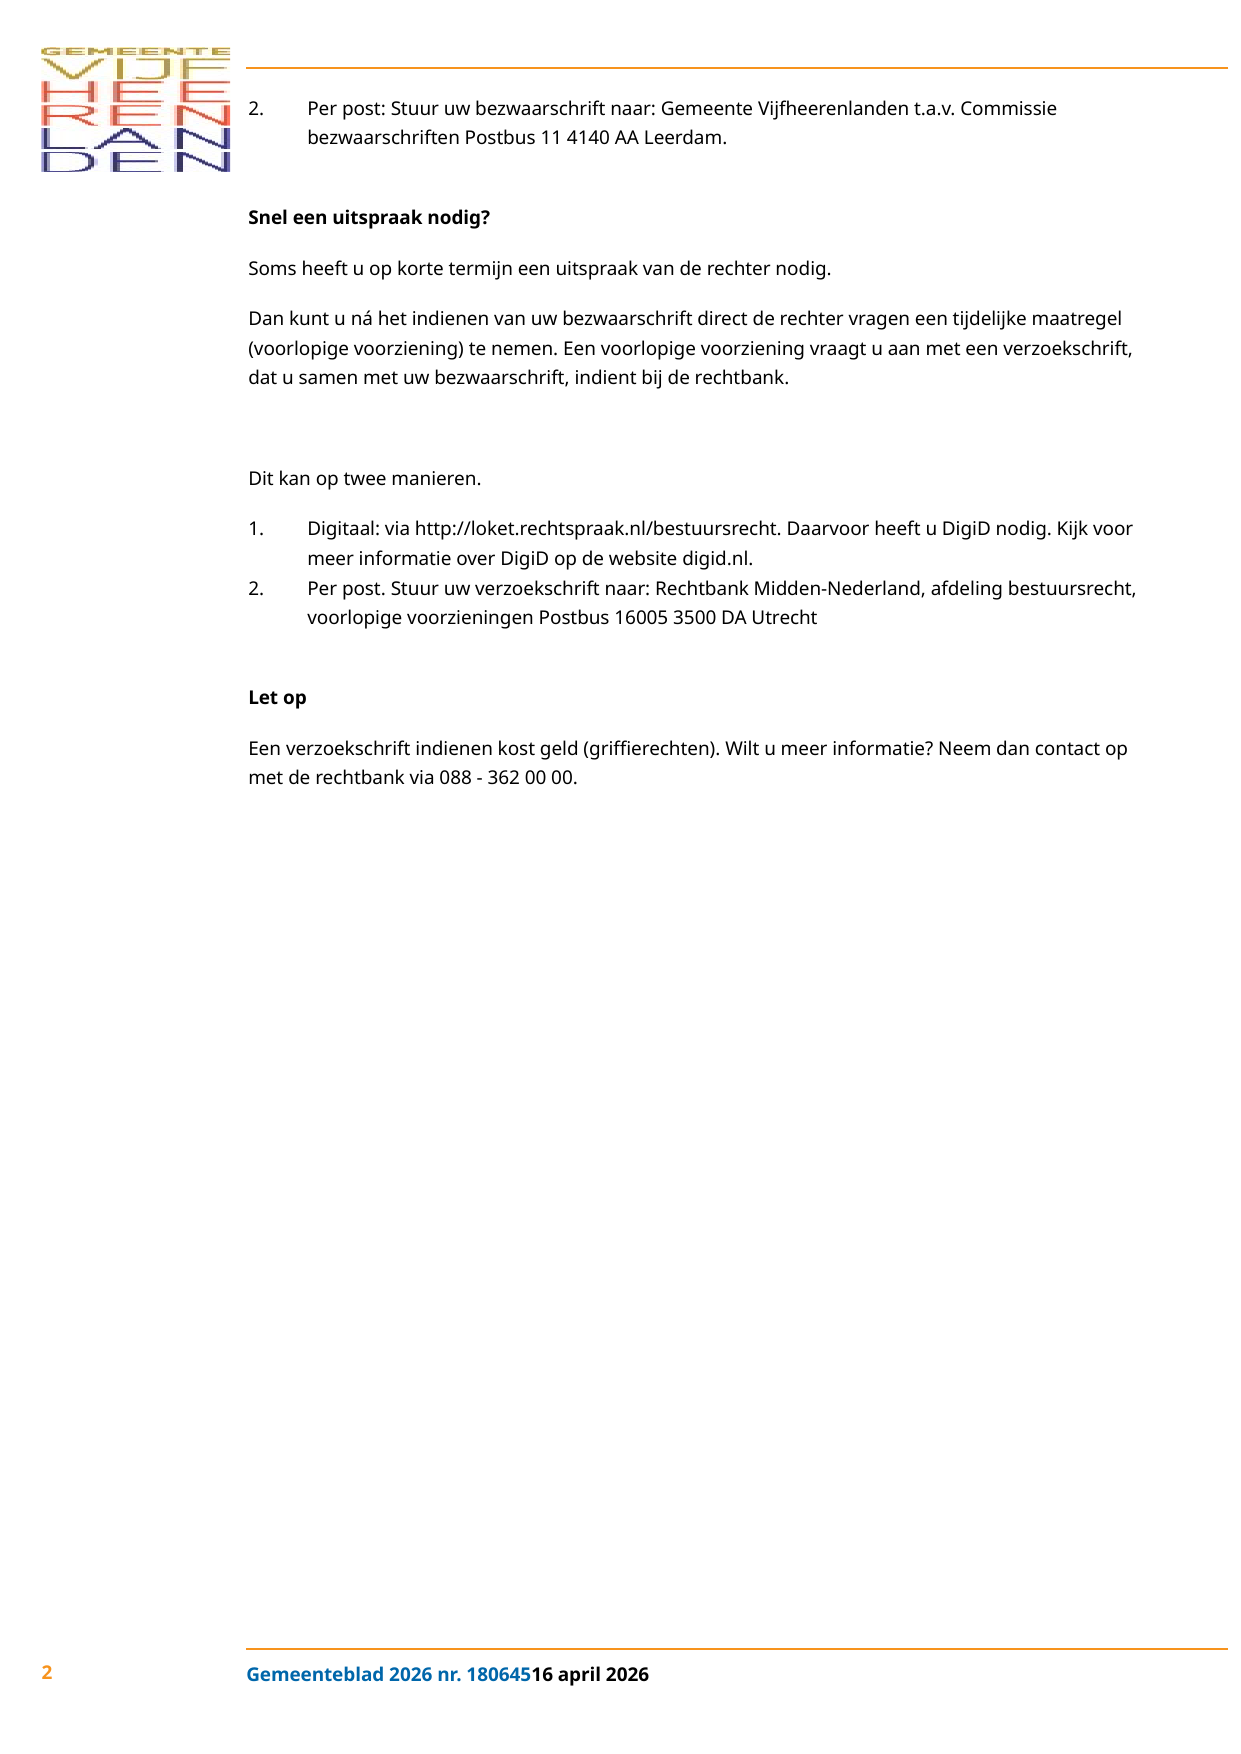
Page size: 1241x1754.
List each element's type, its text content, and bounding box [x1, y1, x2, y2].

picture [41, 47, 231, 172]
text Dit kan op twee manieren. [248, 465, 1152, 491]
text Let op [248, 684, 1152, 710]
text Een verzoekschrift indienen kost geld (griffierechten). Wilt u meer informatie? Neem dan contact op met de rechtbank via 088 - 362 00 00. [248, 735, 1152, 790]
text Dan kunt u ná het indienen van uw bezwaarschrift direct de rechter vragen een tijdelijke maatregel (voorlopige voorziening) te nemen. Een voorlopige voorziening vraagt u aan met een verzoekschrift, dat u samen met uw bezwaarschrift, indient bij de rechtbank. [248, 305, 1152, 390]
list Per post: Stuur uw bezwaarschrift naar: Gemeente Vijfheerenlanden t.a.v. Commissie bezwaarschriften Postbus 11 4140 AA Leerdam. [248, 95, 1152, 150]
text Soms heeft u op korte termijn een uitspraak van de rechter nodig. [248, 255, 1152, 281]
list Digitaal: via http://loket.rechtspraak.nl/bestuursrecht. Daarvoor heeft u DigiD nodig. Kijk voor meer informatie over DigiD op de website digid.nl. [248, 516, 1152, 571]
list Per post. Stuur uw verzoekschrift naar: Rechtbank Midden-Nederland, afdeling bestuursrecht, voorlopige voorzieningen Postbus 16005 3500 DA Utrecht [248, 575, 1152, 630]
text Snel een uitspraak nodig? [248, 204, 1152, 230]
